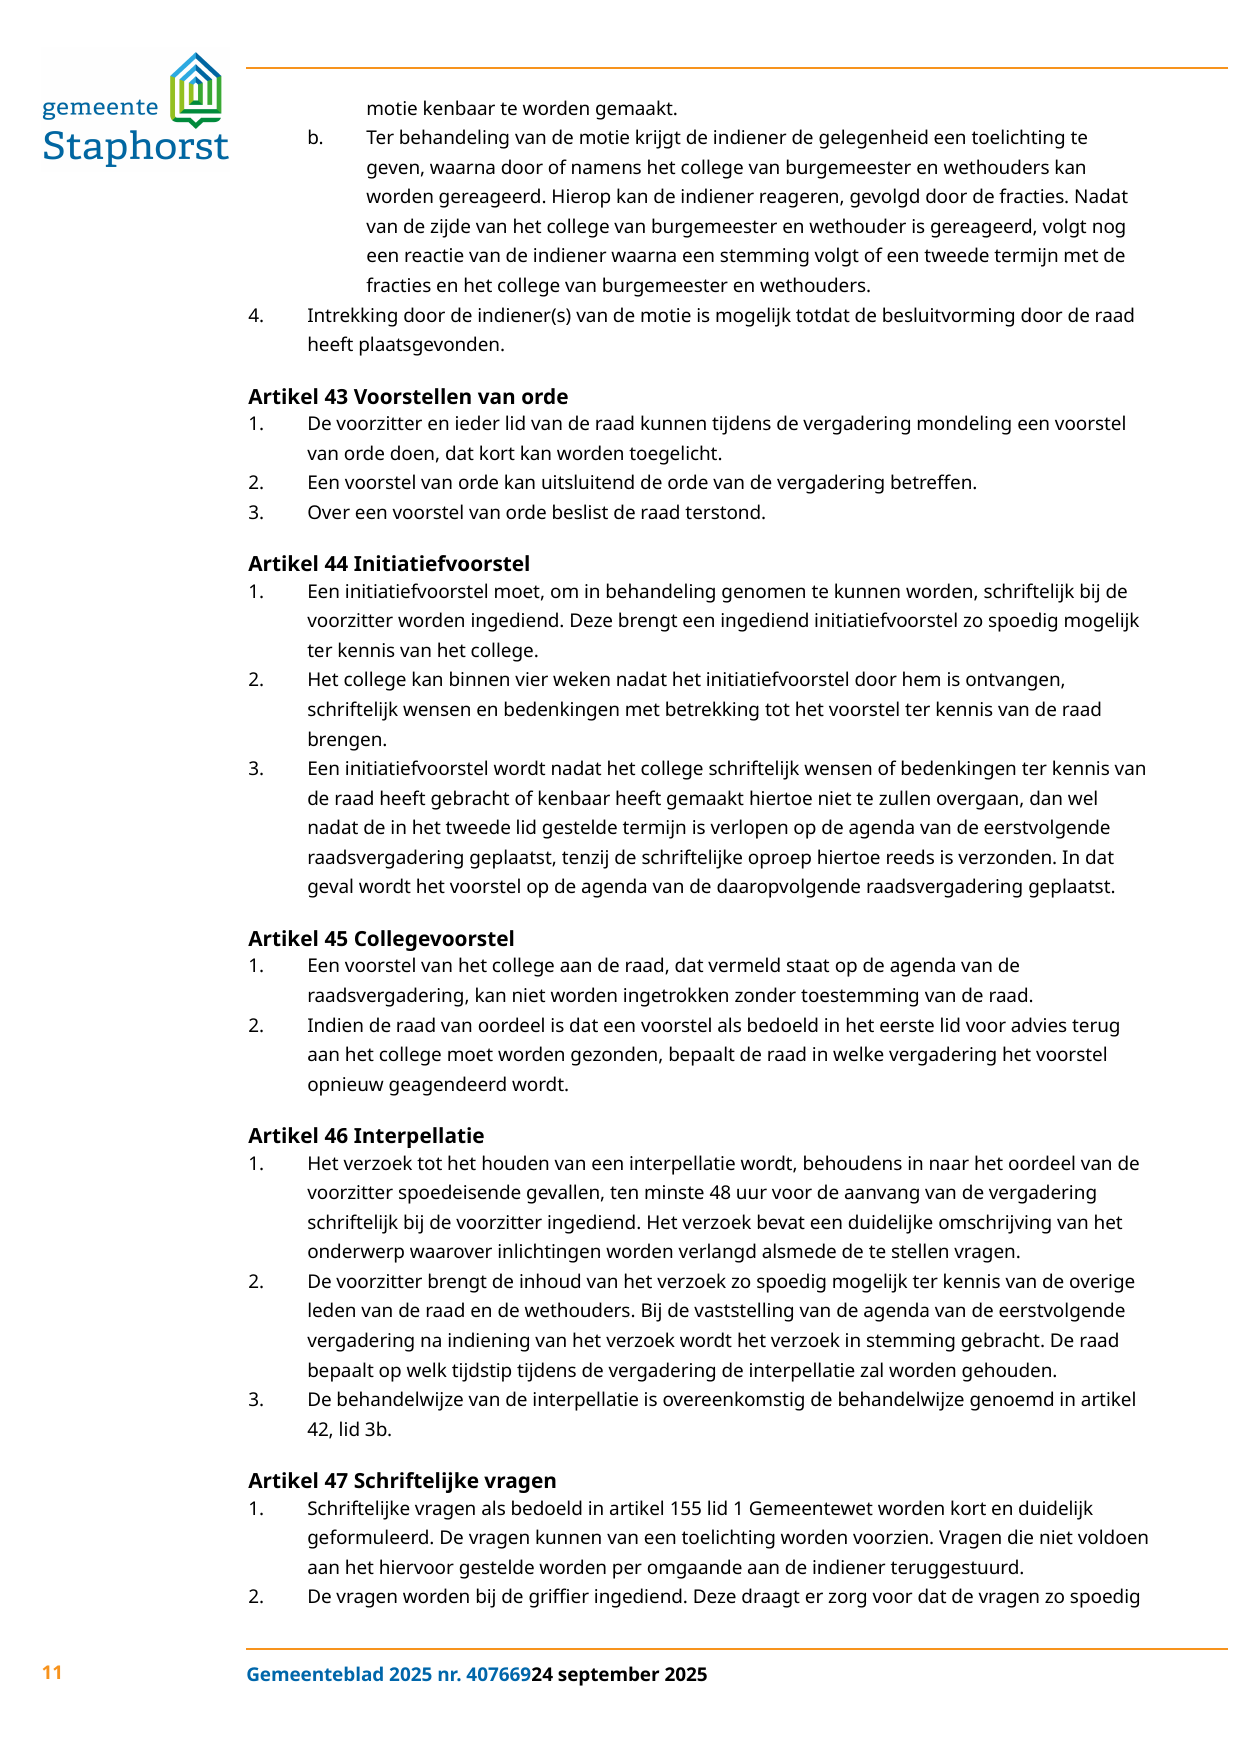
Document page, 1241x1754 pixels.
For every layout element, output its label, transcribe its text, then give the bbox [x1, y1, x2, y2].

list Intrekking door de indiener(s) van de motie is mogelijk totdat de besluitvorming door de raad heeft plaatsgevonden. [248, 302, 1152, 357]
list De vragen worden bij de griffier ingediend. Deze draagt er zorg voor dat de vragen zo spoedig [248, 1584, 1152, 1609]
list Een initiatiefvoorstel wordt nadat het college schriftelijk wensen of bedenkingen ter kennis van de raad heeft gebracht of kenbaar heeft gemaakt hiertoe niet te zullen overgaan, dan wel nadat de in het tweede lid gestelde termijn is verlopen op de agenda van de eerstvolgende raadsvergadering geplaatst, tenzij de schriftelijke oproep hiertoe reeds is verzonden. In dat geval wordt het voorstel op de agenda van de daaropvolgende raadsvergadering geplaatst. [248, 755, 1152, 899]
text Artikel 44 Initiatiefvoorstel [248, 549, 1152, 578]
list Een voorstel van het college aan de raad, dat vermeld staat op de agenda van de raadsvergadering, kan niet worden ingetrokken zonder toestemming van de raad. [248, 953, 1152, 1008]
list Indien de raad van oordeel is dat een voorstel als bedoeld in het eerste lid voor advies terug aan het college moet worden gezonden, bepaalt de raad in welke vergadering het voorstel opnieuw geagendeerd wordt. [248, 1012, 1152, 1097]
text Artikel 47 Schriftelijke vragen [248, 1466, 1152, 1495]
text Artikel 45 Collegevoorstel [248, 924, 1152, 953]
list Ter behandeling van de motie krijgt de indiener de gelegenheid een toelichting te geven, waarna door of namens het college van burgemeester en wethouders kan worden gereageerd. Hierop kan de indiener reageren, gevolgd door de fracties. Nadat van de zijde van het college van burgemeester en wethouder is gereageerd, volgt nog een reactie van de indiener waarna een stemming volgt of een tweede termijn met de fracties en het college van burgemeester en wethouders. [307, 124, 1152, 298]
list De behandelwijze van de interpellatie is overeenkomstig de behandelwijze genoemd in artikel 42, lid 3b. [248, 1386, 1152, 1442]
list motie kenbaar te worden gemaakt. [307, 95, 1152, 121]
list Een initiatiefvoorstel moet, om in behandeling genomen te kunnen worden, schriftelijk bij de voorzitter worden ingediend. Deze brengt een ingediend initiatiefvoorstel zo spoedig mogelijk ter kennis van het college. [248, 578, 1152, 663]
list De voorzitter brengt de inhoud van het verzoek zo spoedig mogelijk ter kennis van de overige leden van de raad en de wethouders. Bij de vaststelling van de agenda van de eerstvolgende vergadering na indiening van het verzoek wordt het verzoek in stemming gebracht. De raad bepaalt op welk tijdstip tijdens de vergadering de interpellatie zal worden gehouden. [248, 1268, 1152, 1383]
list Het college kan binnen vier weken nadat het initiatiefvoorstel door hem is ontvangen, schriftelijk wensen en bedenkingen met betrekking tot het voorstel ter kennis van de raad brengen. [248, 667, 1152, 752]
list Het verzoek tot het houden van een interpellatie wordt, behoudens in naar het oordeel van de voorzitter spoedeisende gevallen, ten minste 48 uur voor de aanvang van de vergadering schriftelijk bij de voorzitter ingediend. Het verzoek bevat een duidelijke omschrijving van het onderwerp waarover inlichtingen worden verlangd alsmede de te stellen vragen. [248, 1150, 1152, 1264]
text Artikel 43 Voorstellen van orde [248, 382, 1152, 410]
list Over een voorstel van orde beslist de raad terstond. [248, 499, 1152, 525]
list Een voorstel van orde kan uitsluitend de orde van de vergadering betreffen. [248, 469, 1152, 495]
text Artikel 46 Interpellatie [248, 1121, 1152, 1150]
picture [41, 47, 231, 172]
list Schriftelijke vragen als bedoeld in artikel 155 lid 1 Gemeentewet worden kort en duidelijk geformuleerd. De vragen kunnen van een toelichting worden voorzien. Vragen die niet voldoen aan het hiervoor gestelde worden per omgaande aan de indiener teruggestuurd. [248, 1495, 1152, 1580]
list De voorzitter en ieder lid van de raad kunnen tijdens de vergadering mondeling een voorstel van orde doen, dat kort kan worden toegelicht. [248, 410, 1152, 466]
